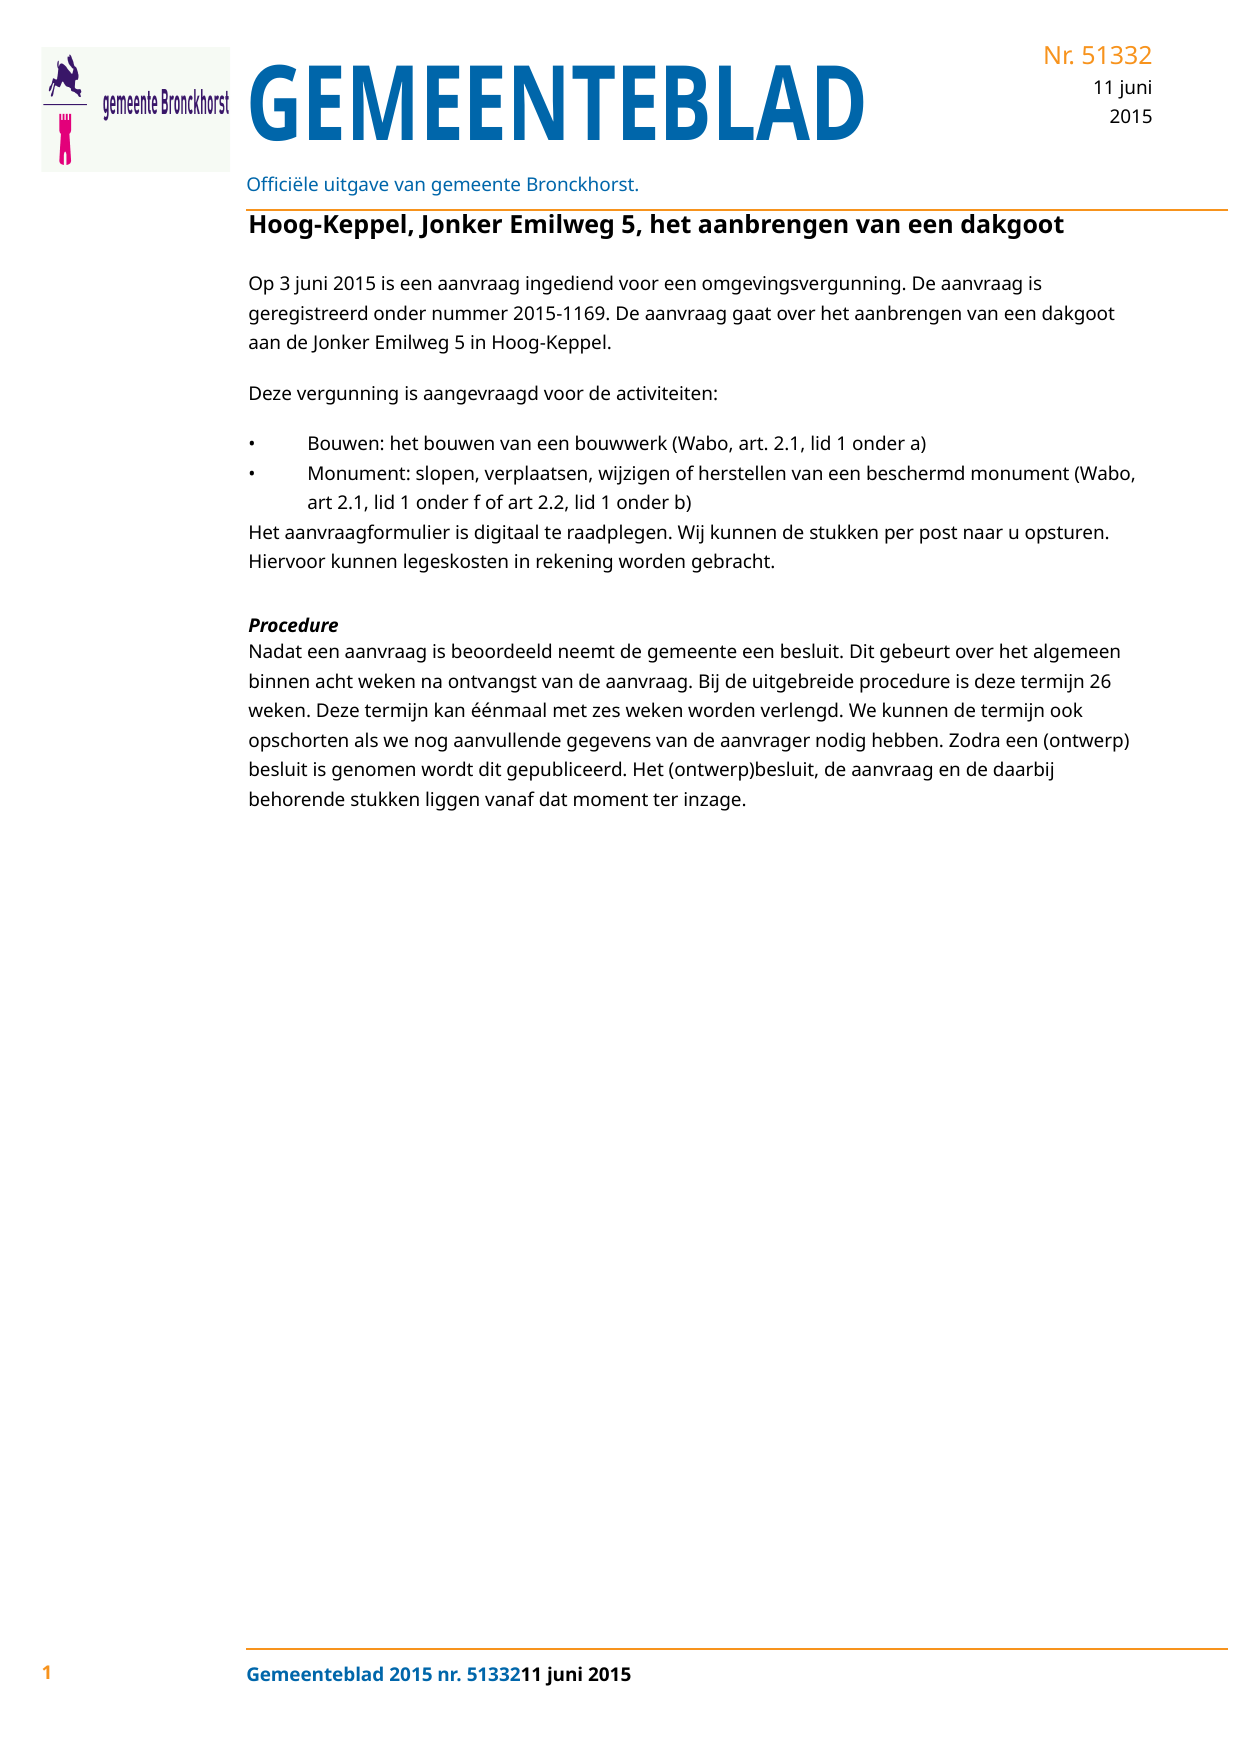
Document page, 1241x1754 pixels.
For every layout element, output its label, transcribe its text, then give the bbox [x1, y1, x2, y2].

text Het aanvraagformulier is digitaal te raadplegen. Wij kunnen de stukken per post naar u opsturen. Hiervoor kunnen legeskosten in rekening worden gebracht. [248, 519, 1152, 574]
text Nadat een aanvraag is beoordeeld neemt de gemeente een besluit. Dit gebeurt over het algemeen binnen acht weken na ontvangst van de aanvraag. Bij de uitgebreide procedure is deze termijn 26 weken. Deze termijn kan éénmaal met zes weken worden verlengd. We kunnen de termijn ook opschorten als we nog aanvullende gegevens van de aanvrager nodig hebben. Zodra een (ontwerp) besluit is genomen wordt dit gepubliceerd. Het (ontwerp)besluit, de aanvraag en de daarbij behorende stukken liggen vanaf dat moment ter inzage. [248, 638, 1152, 812]
picture [41, 47, 231, 172]
text Op 3 juni 2015 is een aanvraag ingediend voor een omgevingsvergunning. De aanvraag is geregistreerd onder nummer 2015-1169. De aanvraag gaat over het aanbrengen van een dakgoot aan de Jonker Emilweg 5 in Hoog-Keppel. [248, 270, 1152, 355]
text Procedure [248, 613, 1152, 638]
text Deze vergunning is aangevraagd voor de activiteiten: [248, 380, 1152, 406]
list Monument: slopen, verplaatsen, wijzigen of herstellen van een beschermd monument (Wabo, art 2.1, lid 1 onder f of art 2.2, lid 1 onder b) [248, 460, 1152, 515]
list Bouwen: het bouwen van een bouwwerk (Wabo, art. 2.1, lid 1 onder a) [248, 430, 1152, 456]
text Hoog-Keppel, Jonker Emilweg 5, het aanbrengen van een dakgoot [248, 211, 1152, 241]
